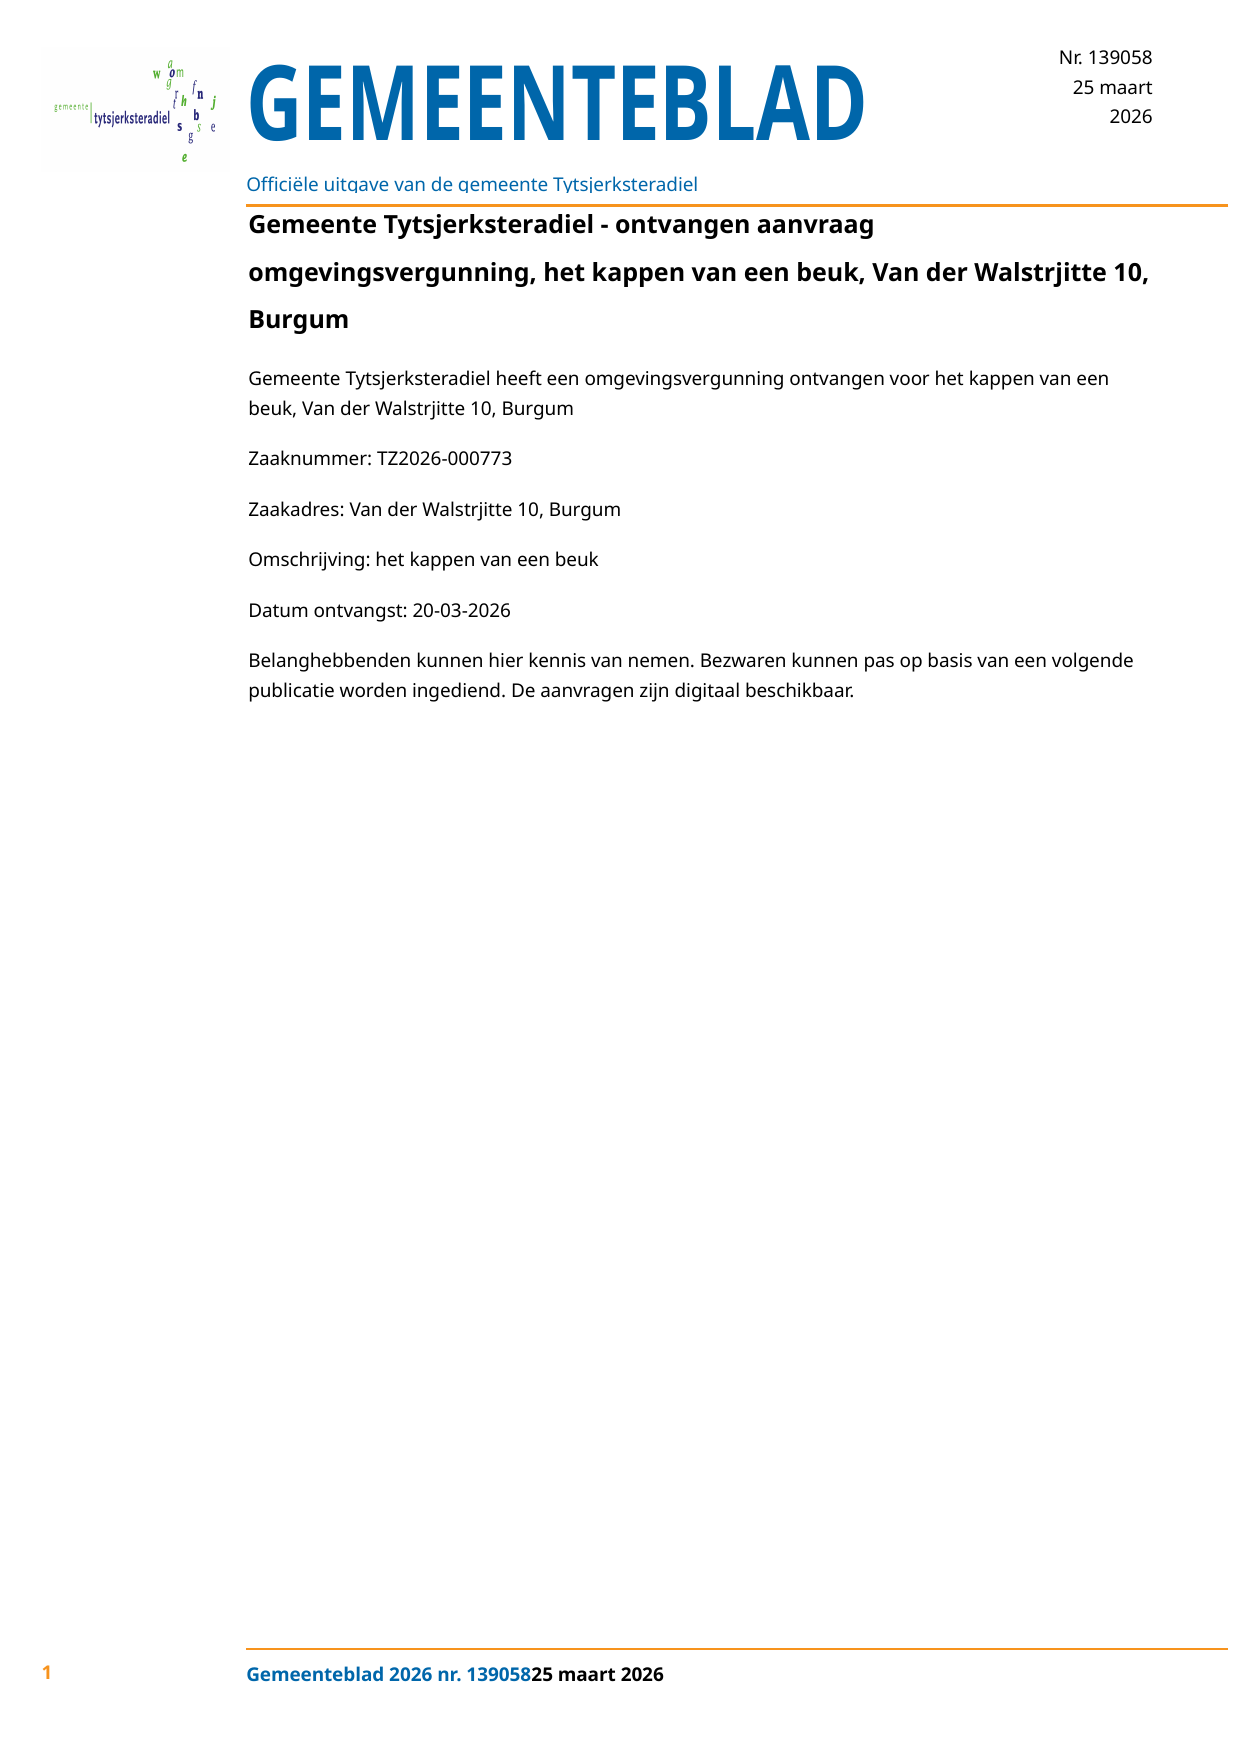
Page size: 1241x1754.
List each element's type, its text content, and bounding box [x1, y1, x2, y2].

text Gemeente Tytsjerksteradiel heeft een omgevingsvergunning ontvangen voor het kappen van een beuk, Van der Walstrjitte 10, Burgum [248, 366, 1152, 421]
picture [41, 47, 231, 172]
text Datum ontvangst: 20-03-2026 [248, 597, 1152, 622]
text Omschrijving: het kappen van een beuk [248, 546, 1152, 572]
text Zaakadres: Van der Walstrjitte 10, Burgum [248, 496, 1152, 522]
text Gemeente Tytsjerksteradiel - ontvangen aanvraag omgevingsvergunning, het kappen van een beuk, Van der Walstrjitte 10, Burgum [248, 207, 1152, 336]
text Belanghebbenden kunnen hier kennis van nemen. Bezwaren kunnen pas op basis van een volgende publicatie worden ingediend. De aanvragen zijn digitaal beschikbaar. [248, 647, 1152, 702]
text Zaaknummer: TZ2026-000773 [248, 446, 1152, 471]
